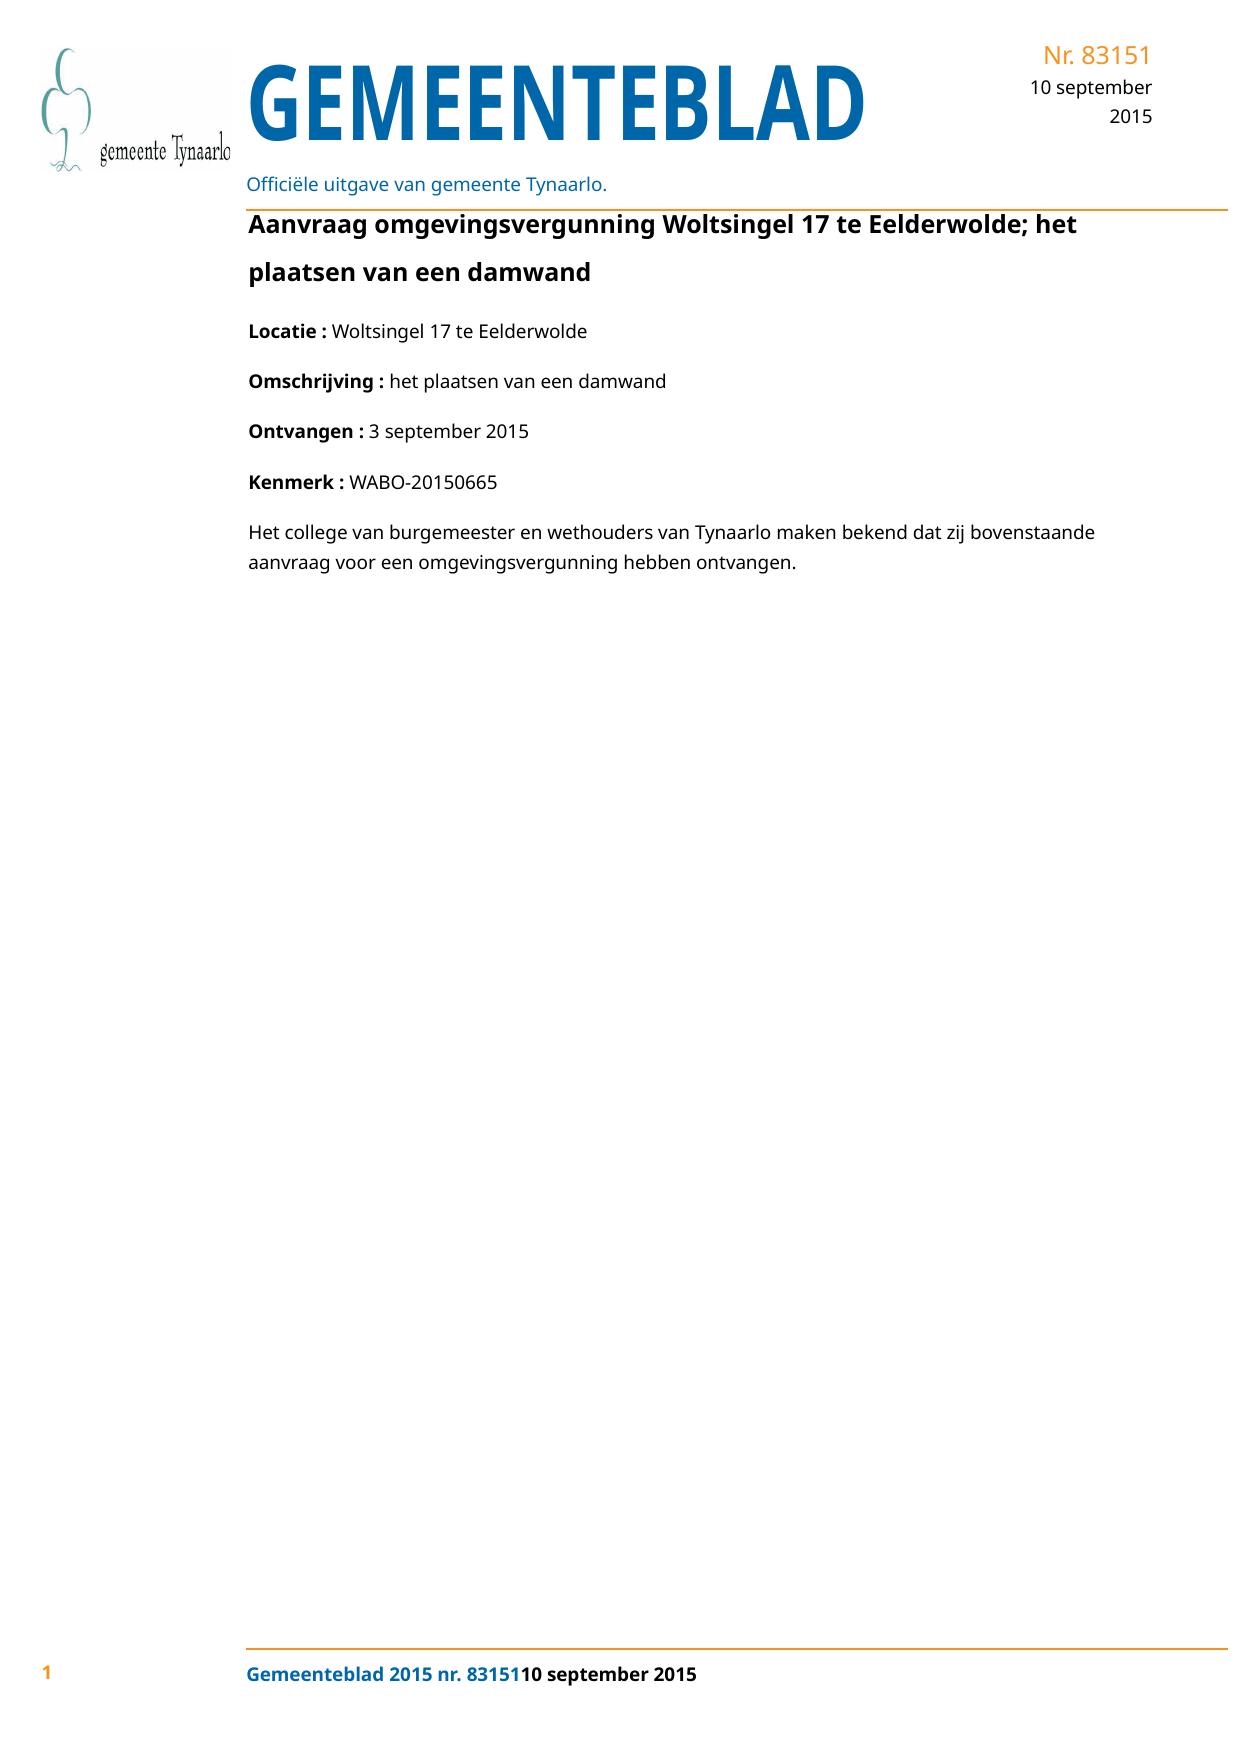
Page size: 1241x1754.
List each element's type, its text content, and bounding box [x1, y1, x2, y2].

text Omschrijving : het plaatsen van een damwand [248, 368, 1152, 394]
picture [41, 47, 231, 172]
text Locatie : Woltsingel 17 te Eelderwolde [248, 318, 1152, 344]
text Ontvangen : 3 september 2015 [248, 419, 1152, 444]
text Het college van burgemeester en wethouders van Tynaarlo maken bekend dat zij bovenstaande aanvraag voor een omgevingsvergunning hebben ontvangen. [248, 519, 1152, 575]
text Kenmerk : WABO-20150665 [248, 469, 1152, 495]
text Aanvraag omgevingsvergunning Woltsingel 17 te Eelderwolde; het plaatsen van een damwand [248, 211, 1152, 288]
